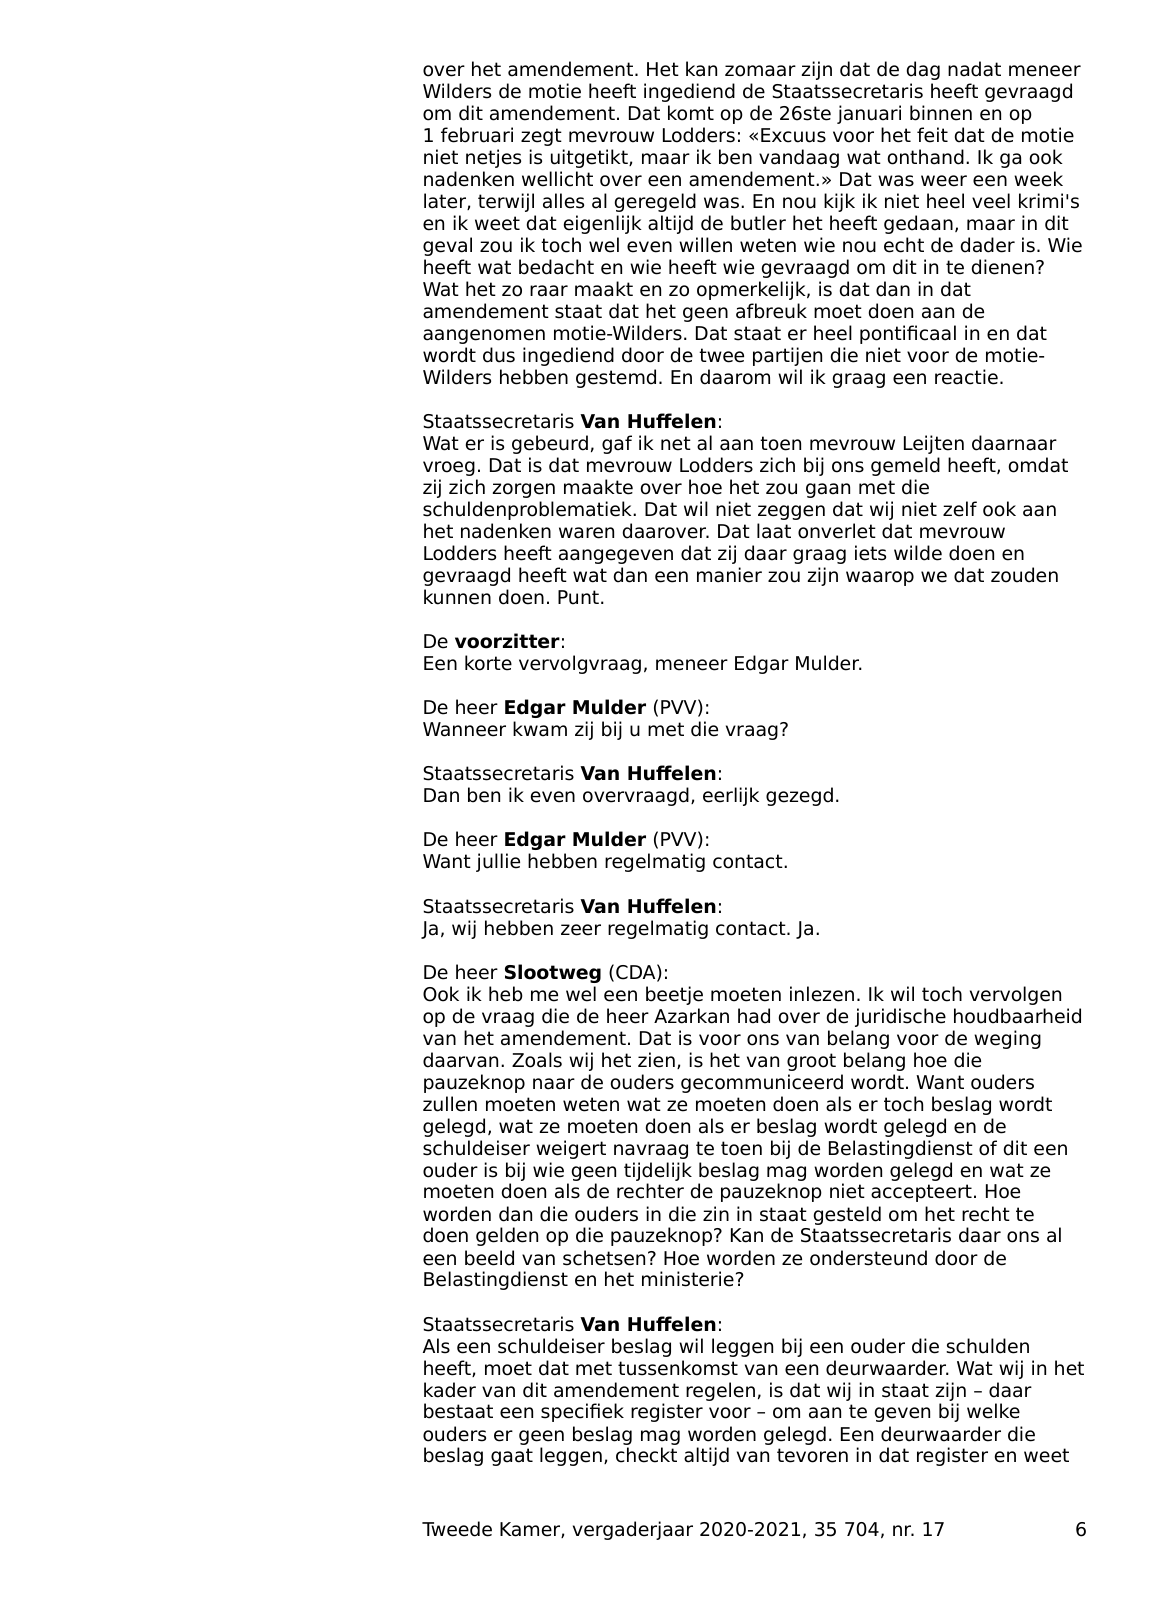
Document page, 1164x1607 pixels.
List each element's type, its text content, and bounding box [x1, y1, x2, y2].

text Dan ben ik even overvraagd, eerlijk gezegd. [422, 785, 1087, 807]
text De heer Edgar Mulder (PVV): [422, 697, 1087, 719]
text Wanneer kwam zij bij u met die vraag? [422, 719, 1087, 741]
text De heer Edgar Mulder (PVV): [422, 829, 1087, 851]
text Wat er is gebeurd, gaf ik net al aan toen mevrouw Leijten daarnaar vroeg. Dat is dat mevrouw Lodders zich bij ons gemeld heeft, omdat zij zich zorgen maakte over hoe het zou gaan met die schuldenproblematiek. Dat wil niet zeggen dat wij niet zelf ook aan het nadenken waren daarover. Dat laat onverlet dat mevrouw Lodders heeft aangegeven dat zij daar graag iets wilde doen en gevraagd heeft wat dan een manier zou zijn waarop we dat zouden kunnen doen. Punt. [422, 433, 1087, 609]
text De voorzitter: [422, 631, 1087, 653]
text Staatssecretaris Van Huffelen: [422, 896, 1087, 917]
text Als een schuldeiser beslag wil leggen bij een ouder die schulden heeft, moet dat met tussenkomst van een deurwaarder. Wat wij in het kader van dit amendement regelen, is dat wij in staat zijn – daar bestaat een specifiek register voor – om aan te geven bij welke ouders er geen beslag mag worden gelegd. Een deurwaarder die beslag gaat leggen, checkt altijd van tevoren in dat register en weet [422, 1336, 1087, 1467]
text Ja, wij hebben zeer regelmatig contact. Ja. [422, 917, 1087, 939]
text Ook ik heb me wel een beetje moeten inlezen. Ik wil toch vervolgen op de vraag die de heer Azarkan had over de juridische houdbaarheid van het amendement. Dat is voor ons van belang voor de weging daarvan. Zoals wij het zien, is het van groot belang hoe die pauzeknop naar de ouders gecommuniceerd wordt. Want ouders zullen moeten weten wat ze moeten doen als er toch beslag wordt gelegd, wat ze moeten doen als er beslag wordt gelegd en de schuldeiser weigert navraag te toen bij de Belastingdienst of dit een ouder is bij wie geen tijdelijk beslag mag worden gelegd en wat ze moeten doen als de rechter de pauzeknop niet accepteert. Hoe worden dan die ouders in die zin in staat gesteld om het recht te doen gelden op die pauzeknop? Kan de Staatssecretaris daar ons al een beeld van schetsen? Hoe worden ze ondersteund door de Belastingdienst en het ministerie? [422, 984, 1087, 1291]
text Staatssecretaris Van Huffelen: [422, 411, 1087, 433]
text over het amendement. Het kan zomaar zijn dat de dag nadat meneer Wilders de motie heeft ingediend de Staatssecretaris heeft gevraagd om dit amendement. Dat komt op de 26ste januari binnen en op 1 februari zegt mevrouw Lodders: «Excuus voor het feit dat de motie niet netjes is uitgetikt, maar ik ben vandaag wat onthand. Ik ga ook nadenken wellicht over een amendement.» Dat was weer een week later, terwijl alles al geregeld was. En nou kijk ik niet heel veel krimi's en ik weet dat eigenlijk altijd de butler het heeft gedaan, maar in dit geval zou ik toch wel even willen weten wie nou echt de dader is. Wie heeft wat bedacht en wie heeft wie gevraagd om dit in te dienen? Wat het zo raar maakt en zo opmerkelijk, is dat dan in dat amendement staat dat het geen afbreuk moet doen aan de aangenomen motie-Wilders. Dat staat er heel pontificaal in en dat wordt dus ingediend door de twee partijen die niet voor de motie-Wilders hebben gestemd. En daarom wil ik graag een reactie. [422, 59, 1087, 389]
text De heer Slootweg (CDA): [422, 962, 1087, 984]
text Want jullie hebben regelmatig contact. [422, 851, 1087, 873]
text Staatssecretaris Van Huffelen: [422, 1313, 1087, 1336]
text Een korte vervolgvraag, meneer Edgar Mulder. [422, 653, 1087, 675]
text Staatssecretaris Van Huffelen: [422, 763, 1087, 785]
